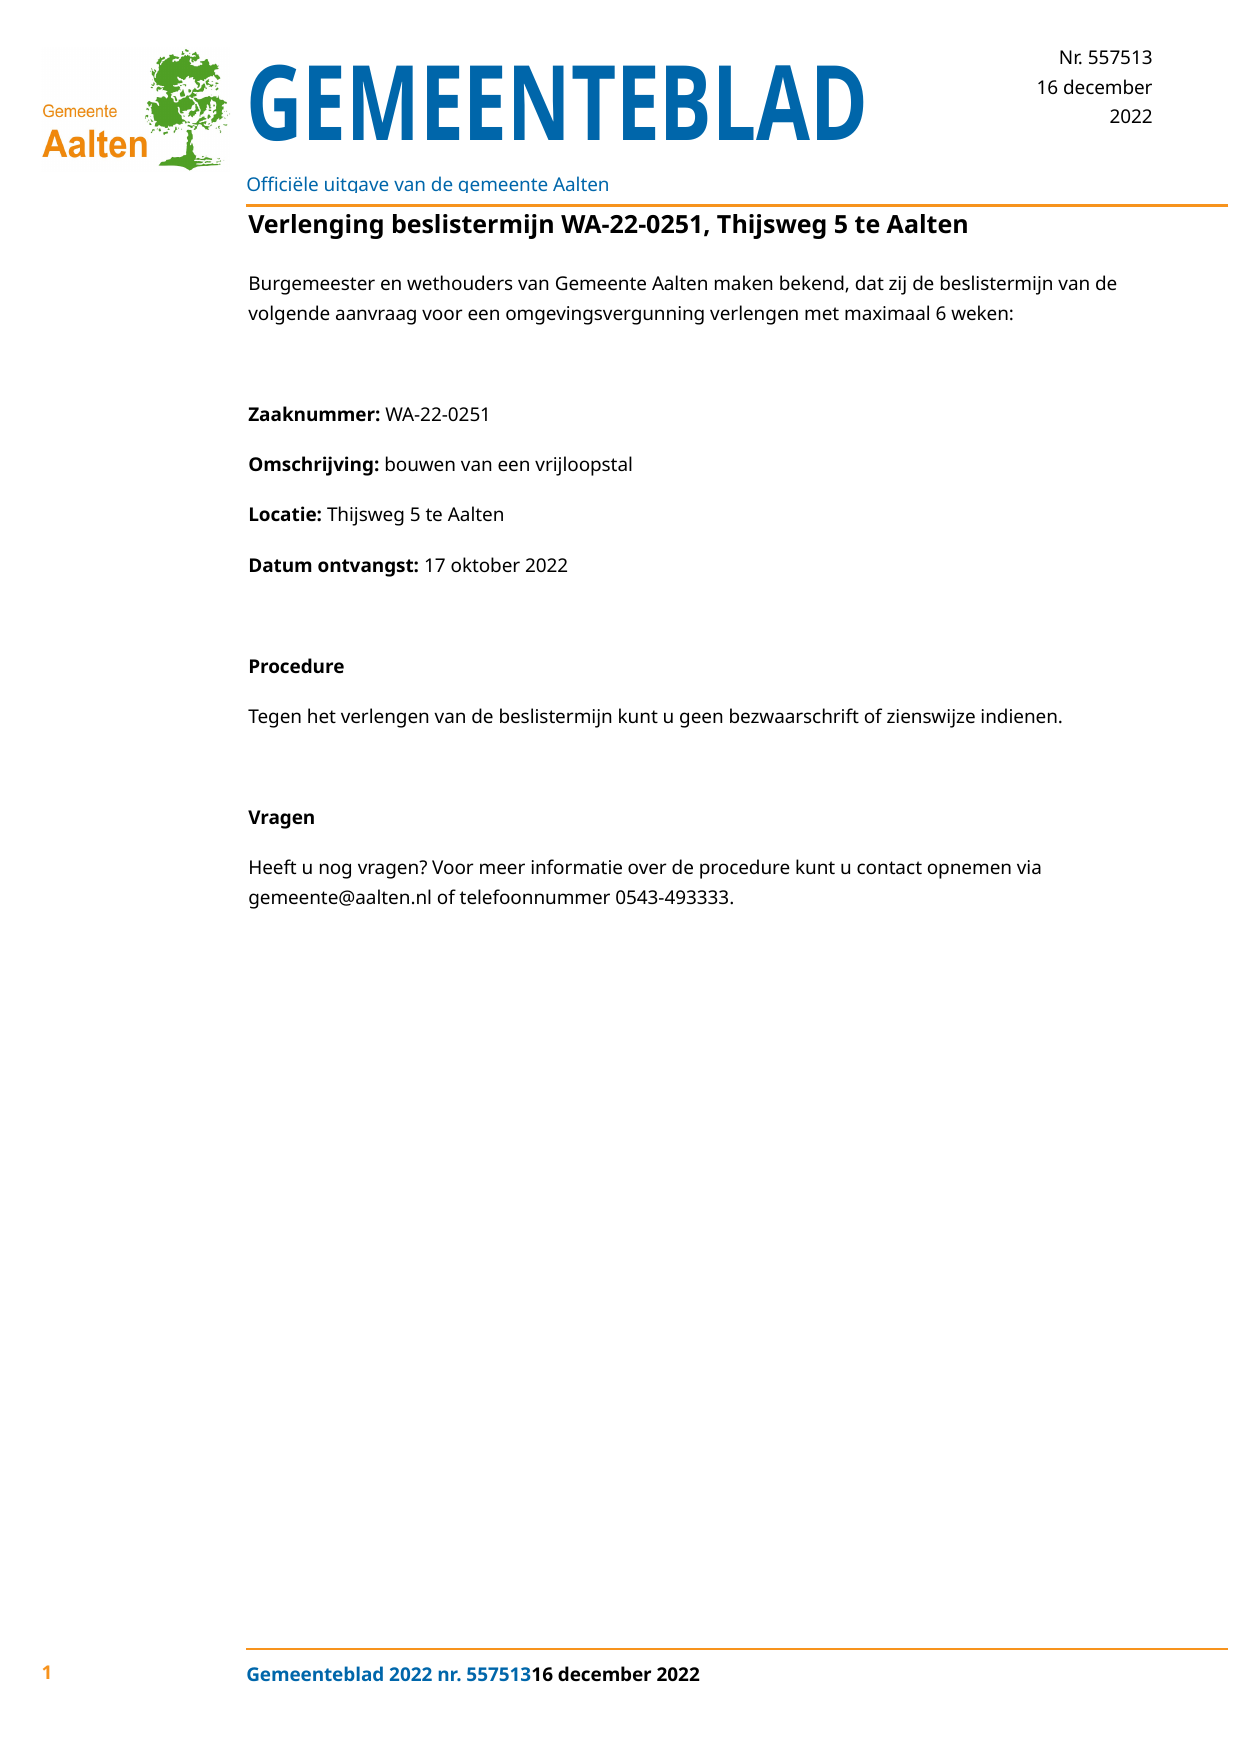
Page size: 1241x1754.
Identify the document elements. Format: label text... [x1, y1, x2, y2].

text Zaaknummer: WA-22-0251 [248, 401, 1152, 426]
text Heeft u nog vragen? Voor meer informatie over de procedure kunt u contact opnemen via gemeente@aalten.nl of telefoonnummer 0543-493333. [248, 854, 1152, 910]
text Procedure [248, 653, 1152, 678]
text Omschrijving: bouwen van een vrijloopstal [248, 451, 1152, 477]
text Tegen het verlengen van de beslistermijn kunt u geen bezwaarschrift of zienswijze indienen. [248, 703, 1152, 729]
text Datum ontvangst: 17 oktober 2022 [248, 552, 1152, 578]
text Burgemeester en wethouders van Gemeente Aalten maken bekend, dat zij de beslistermijn van de volgende aanvraag voor een omgevingsvergunning verlengen met maximaal 6 weken: [248, 270, 1152, 326]
text Locatie: Thijsweg 5 te Aalten [248, 502, 1152, 527]
text Vragen [248, 804, 1152, 830]
picture [41, 47, 231, 172]
text Verlenging beslistermijn WA-22-0251, Thijsweg 5 te Aalten [248, 207, 1152, 241]
